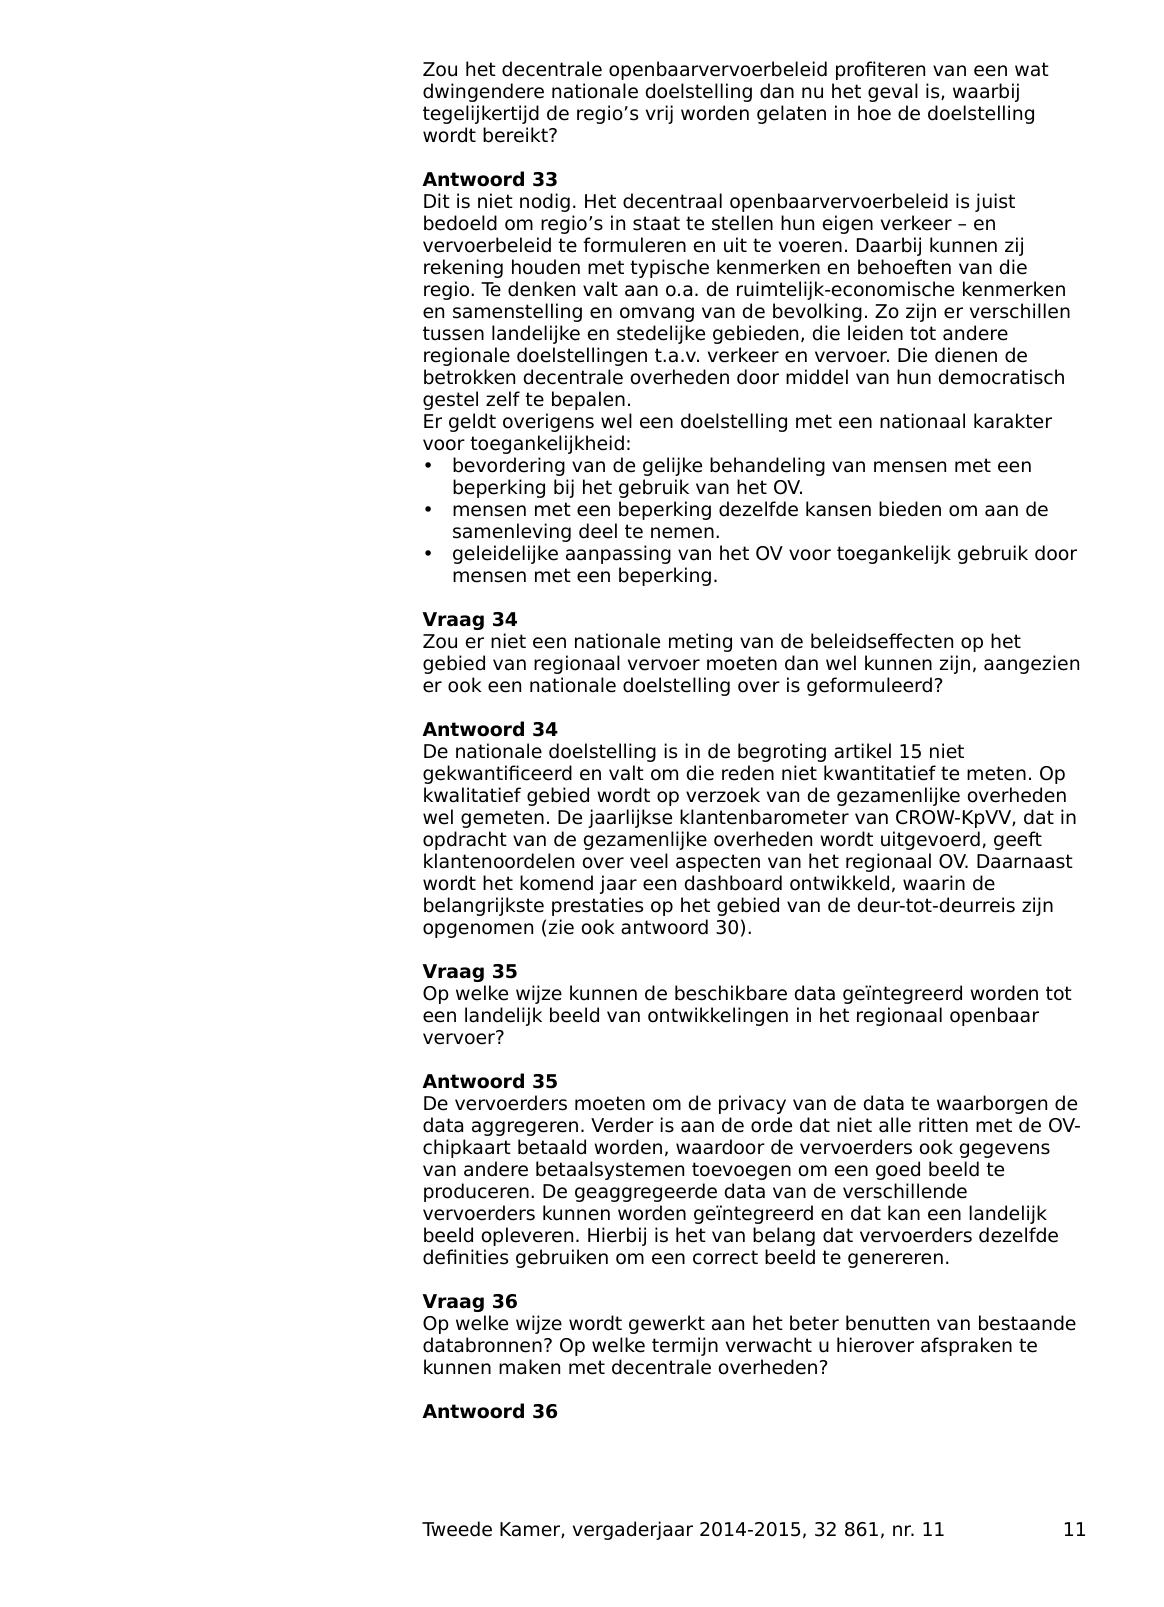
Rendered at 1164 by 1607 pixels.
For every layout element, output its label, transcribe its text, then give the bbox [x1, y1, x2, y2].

text Dit is niet nodig. Het decentraal openbaarvervoerbeleid is juist bedoeld om regio’s in staat te stellen hun eigen verkeer – en vervoerbeleid te formuleren en uit te voeren. Daarbij kunnen zij rekening houden met typische kenmerken en behoeften van die regio. Te denken valt aan o.a. de ruimtelijk-economische kenmerken en samenstelling en omvang van de bevolking. Zo zijn er verschillen tussen landelijke en stedelijke gebieden, die leiden tot andere regionale doelstellingen t.a.v. verkeer en vervoer. Die dienen de betrokken decentrale overheden door middel van hun democratisch gestel zelf te bepalen. [422, 191, 1087, 411]
text Zou het decentrale openbaarvervoerbeleid profiteren van een wat dwingendere nationale doelstelling dan nu het geval is, waarbij tegelijkertijd de regio’s vrij worden gelaten in hoe de doelstelling wordt bereikt? [422, 59, 1087, 147]
text Antwoord 36 [422, 1401, 1087, 1423]
text Antwoord 35 [422, 1071, 1087, 1093]
text • mensen met een beperking dezelfde kansen bieden om aan de samenleving deel te nemen. [422, 499, 1087, 543]
text • bevordering van de gelijke behandeling van mensen met een beperking bij het gebruik van het OV. [422, 455, 1087, 499]
text Antwoord 34 [422, 719, 1087, 741]
text Vraag 36 [422, 1291, 1087, 1313]
text Op welke wijze wordt gewerkt aan het beter benutten van bestaande databronnen? Op welke termijn verwacht u hierover afspraken te kunnen maken met decentrale overheden? [422, 1313, 1087, 1379]
text Er geldt overigens wel een doelstelling met een nationaal karakter voor toegankelijkheid: [422, 411, 1087, 455]
text De nationale doelstelling is in de begroting artikel 15 niet gekwantificeerd en valt om die reden niet kwantitatief te meten. Op kwalitatief gebied wordt op verzoek van de gezamenlijke overheden wel gemeten. De jaarlijkse klantenbarometer van CROW-KpVV, dat in opdracht van de gezamenlijke overheden wordt uitgevoerd, geeft klantenoordelen over veel aspecten van het regionaal OV. Daarnaast wordt het komend jaar een dashboard ontwikkeld, waarin de belangrijkste prestaties op het gebied van de deur-tot-deurreis zijn opgenomen (zie ook antwoord 30). [422, 741, 1087, 939]
text • geleidelijke aanpassing van het OV voor toegankelijk gebruik door mensen met een beperking. [422, 543, 1087, 587]
text De vervoerders moeten om de privacy van de data te waarborgen de data aggregeren. Verder is aan de orde dat niet alle ritten met de OV-chipkaart betaald worden, waardoor de vervoerders ook gegevens van andere betaalsystemen toevoegen om een goed beeld te produceren. De geaggregeerde data van de verschillende vervoerders kunnen worden geïntegreerd en dat kan een landelijk beeld opleveren. Hierbij is het van belang dat vervoerders dezelfde definities gebruiken om een correct beeld te genereren. [422, 1093, 1087, 1269]
text Vraag 34 [422, 609, 1087, 631]
text Op welke wijze kunnen de beschikbare data geïntegreerd worden tot een landelijk beeld van ontwikkelingen in het regionaal openbaar vervoer? [422, 983, 1087, 1049]
text Zou er niet een nationale meting van de beleidseffecten op het gebied van regionaal vervoer moeten dan wel kunnen zijn, aangezien er ook een nationale doelstelling over is geformuleerd? [422, 631, 1087, 697]
text Vraag 35 [422, 961, 1087, 983]
text Antwoord 33 [422, 169, 1087, 191]
